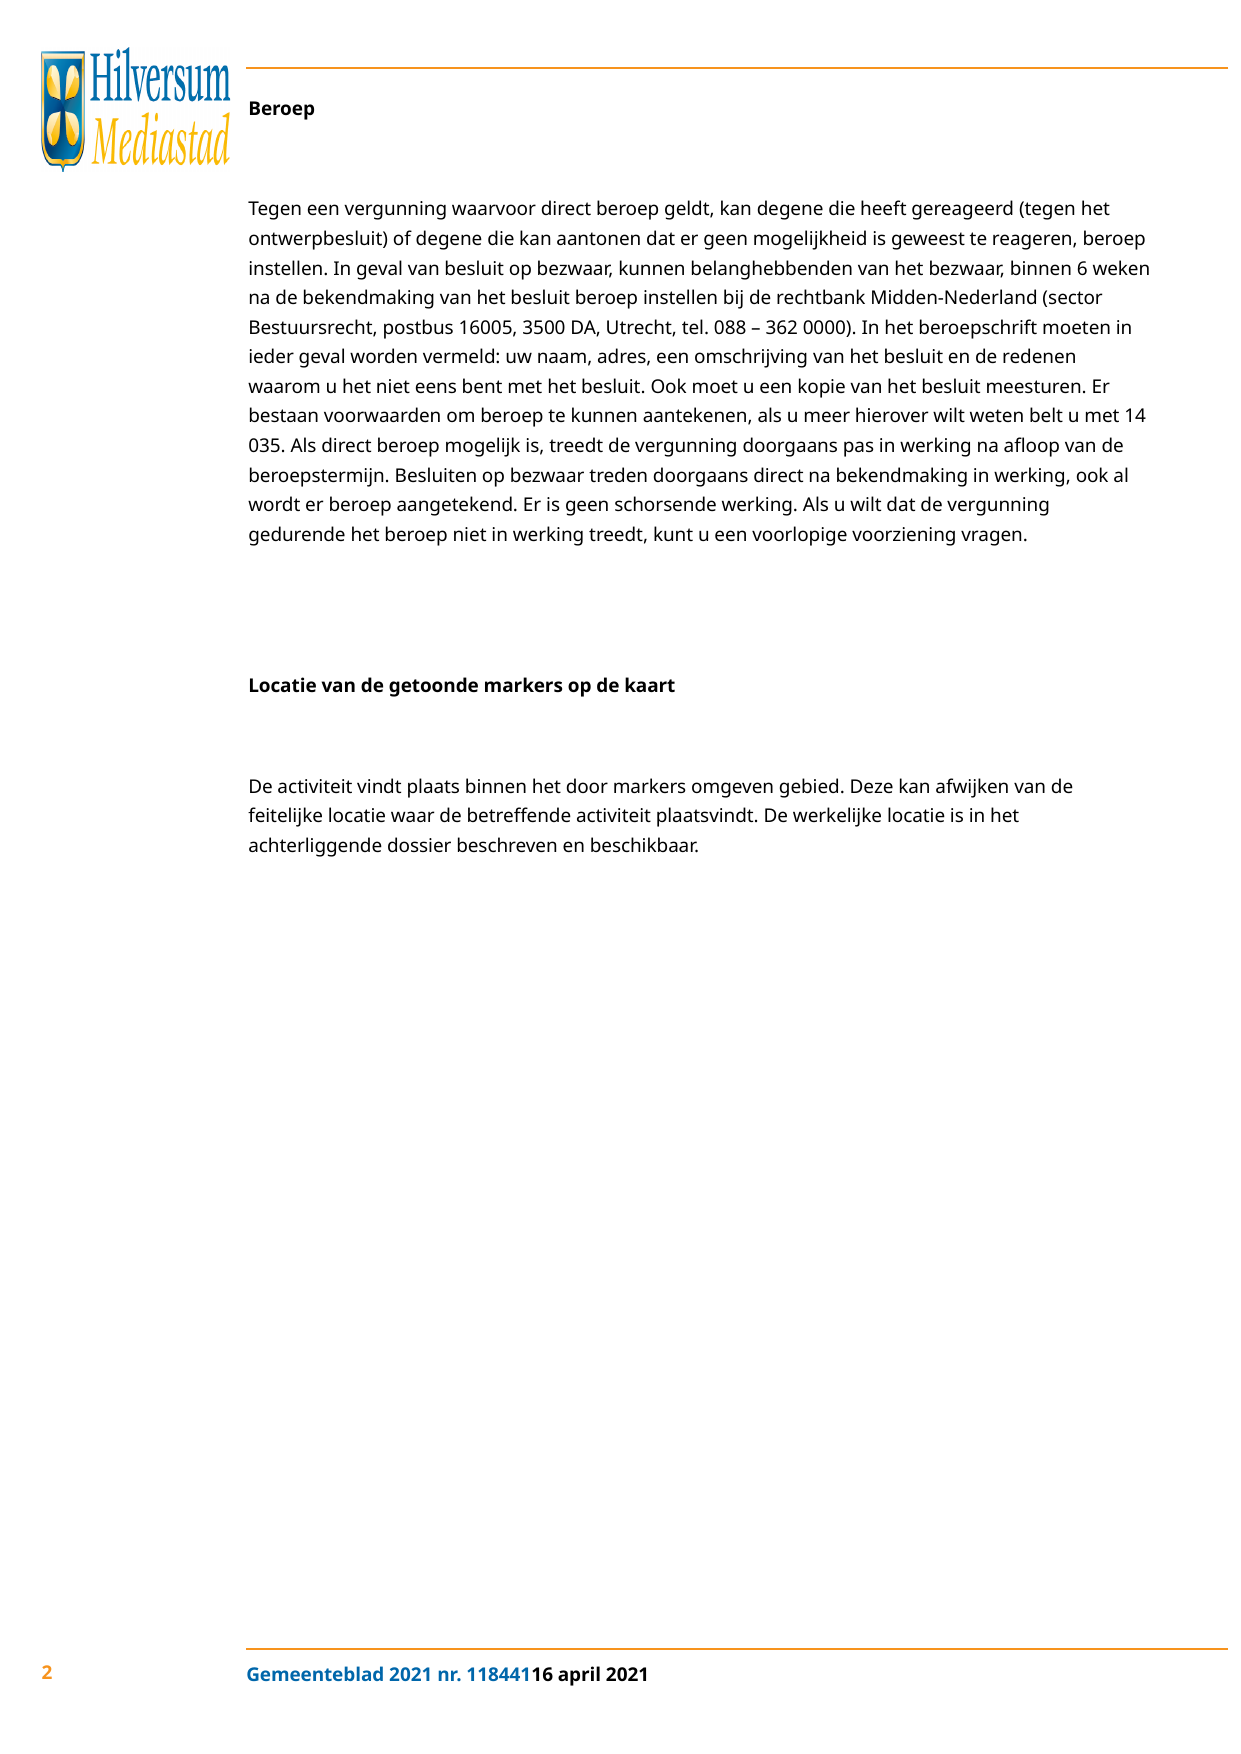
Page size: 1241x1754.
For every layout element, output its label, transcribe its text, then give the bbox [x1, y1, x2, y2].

text De activiteit vindt plaats binnen het door markers omgeven gebied. Deze kan afwijken van de feitelijke locatie waar de betreffende activiteit plaatsvindt. De werkelijke locatie is in het achterliggende dossier beschreven en beschikbaar. [248, 773, 1152, 858]
text Beroep [248, 95, 1152, 121]
text Tegen een vergunning waarvoor direct beroep geldt, kan degene die heeft gereageerd (tegen het ontwerpbesluit) of degene die kan aantonen dat er geen mogelijkheid is geweest te reageren, beroep instellen. In geval van besluit op bezwaar, kunnen belanghebbenden van het bezwaar, binnen 6 weken na de bekendmaking van het besluit beroep instellen bij de rechtbank Midden-Nederland (sector Bestuursrecht, postbus 16005, 3500 DA, Utrecht, tel. 088 – 362 0000). In het beroepschrift moeten in ieder geval worden vermeld: uw naam, adres, een omschrijving van het besluit en de redenen waarom u het niet eens bent met het besluit. Ook moet u een kopie van het besluit meesturen. Er bestaan voorwaarden om beroep te kunnen aantekenen, als u meer hierover wilt weten belt u met 14 035. Als direct beroep mogelijk is, treedt de vergunning doorgaans pas in werking na afloop van de beroepstermijn. Besluiten op bezwaar treden doorgaans direct na bekendmaking in werking, ook al wordt er beroep aangetekend. Er is geen schorsende werking. Als u wilt dat de vergunning gedurende het beroep niet in werking treedt, kunt u een voorlopige voorziening vragen. [248, 196, 1152, 547]
picture [41, 47, 231, 172]
text Locatie van de getoonde markers op de kaart [248, 672, 1152, 698]
